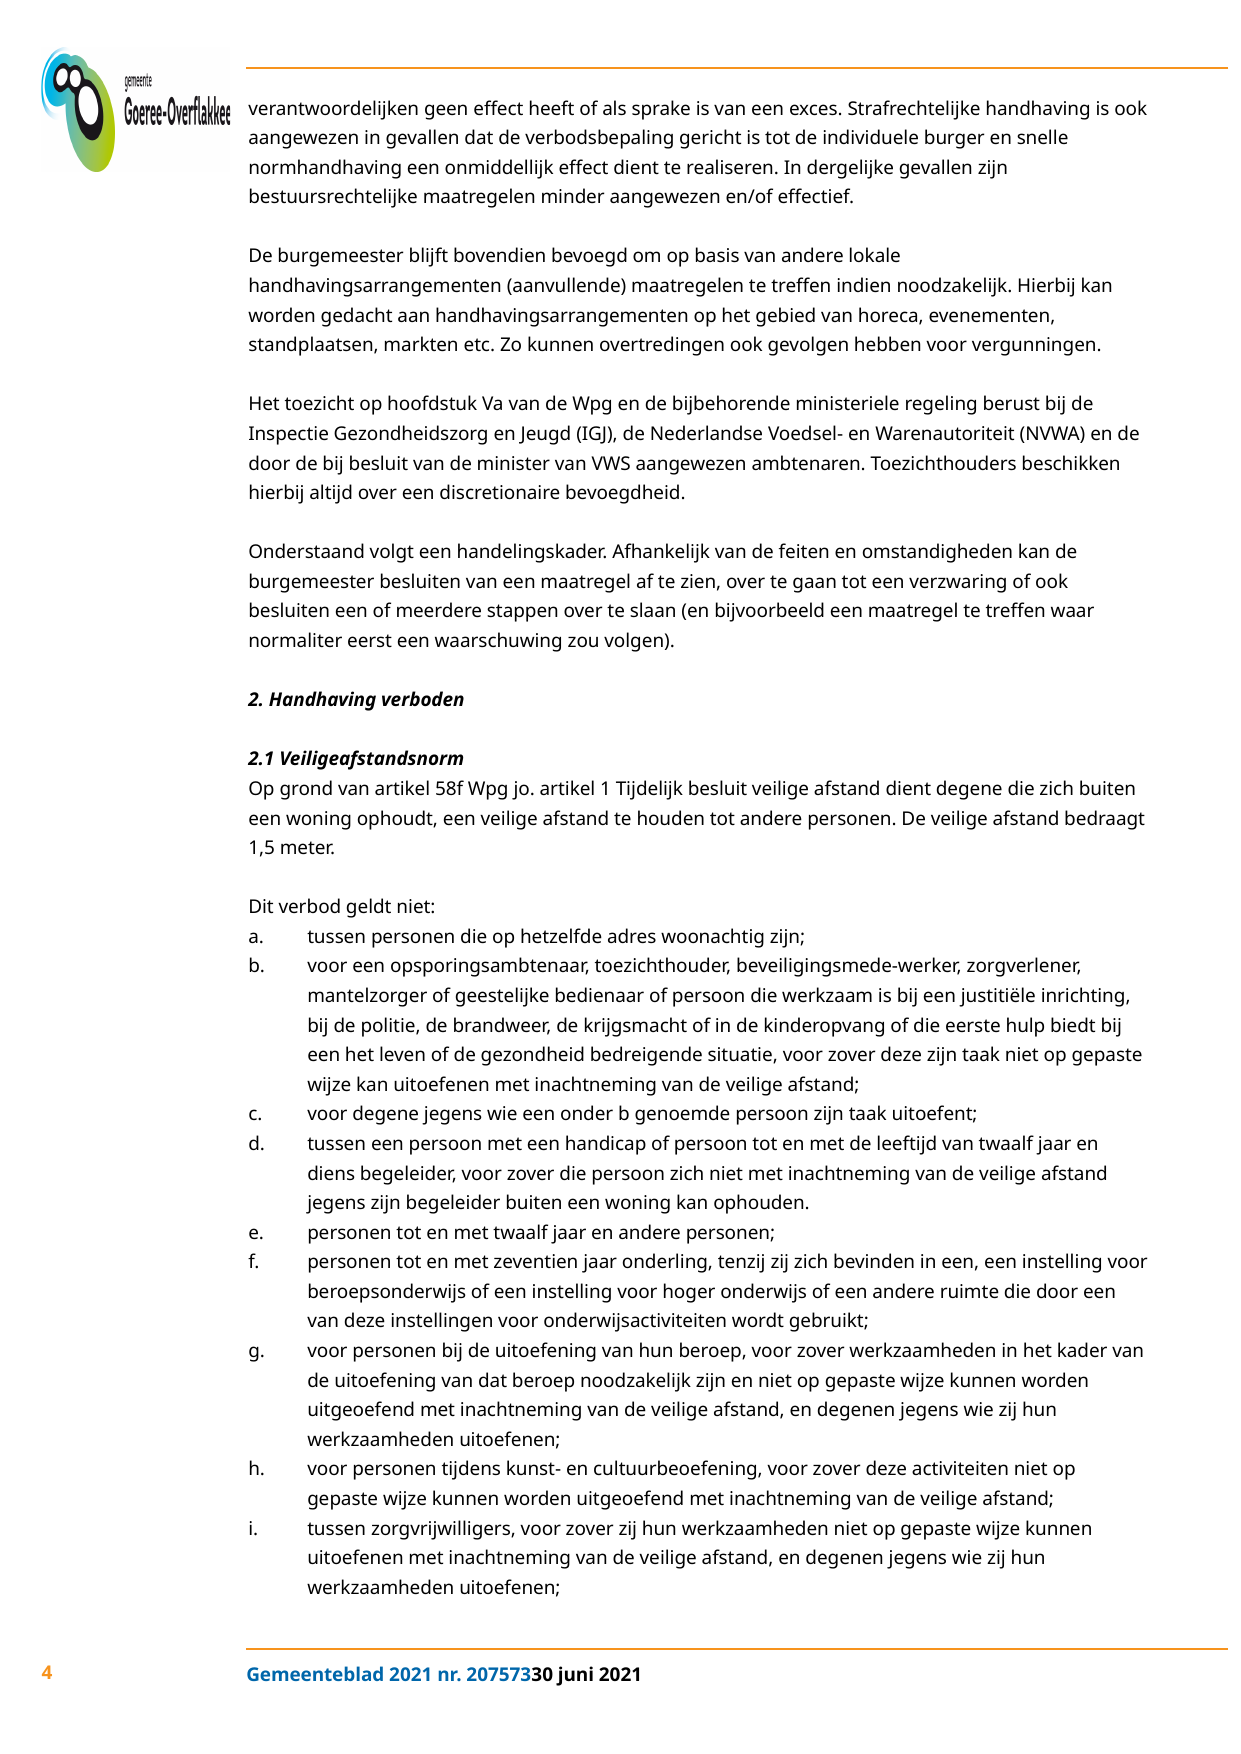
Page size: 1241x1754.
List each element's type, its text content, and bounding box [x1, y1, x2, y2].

text Het toezicht op hoofdstuk Va van de Wpg en de bijbehorende ministeriele regeling berust bij de Inspectie Gezondheidszorg en Jeugd (IGJ), de Nederlandse Voedsel- en Warenautoriteit (NVWA) en de door de bij besluit van de minister van VWS aangewezen ambtenaren. Toezichthouders beschikken hierbij altijd over een discretionaire bevoegdheid. [248, 391, 1152, 505]
list voor degene jegens wie een onder b genoemde persoon zijn taak uitoefent; [248, 1101, 1152, 1126]
list tussen zorgvrijwilligers, voor zover zij hun werkzaamheden niet op gepaste wijze kunnen uitoefenen met inachtneming van de veilige afstand, en degenen jegens wie zij hun werkzaamheden uitoefenen; [248, 1515, 1152, 1600]
text 2. Handhaving verboden [248, 686, 1152, 712]
picture [41, 47, 231, 172]
text Onderstaand volgt een handelingskader. Afhankelijk van de feiten en omstandigheden kan de burgemeester besluiten van een maatregel af te zien, over te gaan tot een verzwaring of ook besluiten een of meerdere stappen over te slaan (en bijvoorbeeld een maatregel te treffen waar normaliter eerst een waarschuwing zou volgen). [248, 538, 1152, 653]
list tussen personen die op hetzelfde adres woonachtig zijn; [248, 923, 1152, 949]
text Op grond van artikel 58f Wpg jo. artikel 1 Tijdelijk besluit veilige afstand dient degene die zich buiten een woning ophoudt, een veilige afstand te houden tot andere personen. De veilige afstand bedraagt 1,5 meter. [248, 775, 1152, 860]
list voor personen tijdens kunst- en cultuurbeoefening, voor zover deze activiteiten niet op gepaste wijze kunnen worden uitgeoefend met inachtneming van de veilige afstand; [248, 1456, 1152, 1511]
list personen tot en met zeventien jaar onderling, tenzij zij zich bevinden in een, een instelling voor beroepsonderwijs of een instelling voor hoger onderwijs of een andere ruimte die door een van deze instellingen voor onderwijsactiviteiten wordt gebruikt; [248, 1248, 1152, 1333]
list personen tot en met twaalf jaar en andere personen; [248, 1219, 1152, 1245]
text Dit verbod geldt niet: [248, 893, 1152, 919]
text 2.1 Veiligeafstandsnorm [248, 746, 1152, 771]
list voor personen bij de uitoefening van hun beroep, voor zover werkzaamheden in het kader van de uitoefening van dat beroep noodzakelijk zijn en niet op gepaste wijze kunnen worden uitgeoefend met inachtneming van de veilige afstand, en degenen jegens wie zij hun werkzaamheden uitoefenen; [248, 1337, 1152, 1452]
text De burgemeester blijft bovendien bevoegd om op basis van andere lokale handhavingsarrangementen (aanvullende) maatregelen te treffen indien noodzakelijk. Hierbij kan worden gedacht aan handhavingsarrangementen op het gebied van horeca, evenementen, standplaatsen, markten etc. Zo kunnen overtredingen ook gevolgen hebben voor vergunningen. [248, 243, 1152, 357]
list tussen een persoon met een handicap of persoon tot en met de leeftijd van twaalf jaar en diens begeleider, voor zover die persoon zich niet met inachtneming van de veilige afstand jegens zijn begeleider buiten een woning kan ophouden. [248, 1130, 1152, 1215]
list voor een opsporingsambtenaar, toezichthouder, beveiligingsmede-werker, zorgverlener, mantelzorger of geestelijke bedienaar of persoon die werkzaam is bij een justitiële inrichting, bij de politie, de brandweer, de krijgsmacht of in de kinderopvang of die eerste hulp biedt bij een het leven of de gezondheid bedreigende situatie, voor zover deze zijn taak niet op gepaste wijze kan uitoefenen met inachtneming van de veilige afstand; [248, 953, 1152, 1097]
text verantwoordelijken geen effect heeft of als sprake is van een exces. Strafrechtelijke handhaving is ook aangewezen in gevallen dat de verbodsbepaling gericht is tot de individuele burger en snelle normhandhaving een onmiddellijk effect dient te realiseren. In dergelijke gevallen zijn bestuursrechtelijke maatregelen minder aangewezen en/of effectief. [248, 95, 1152, 209]
